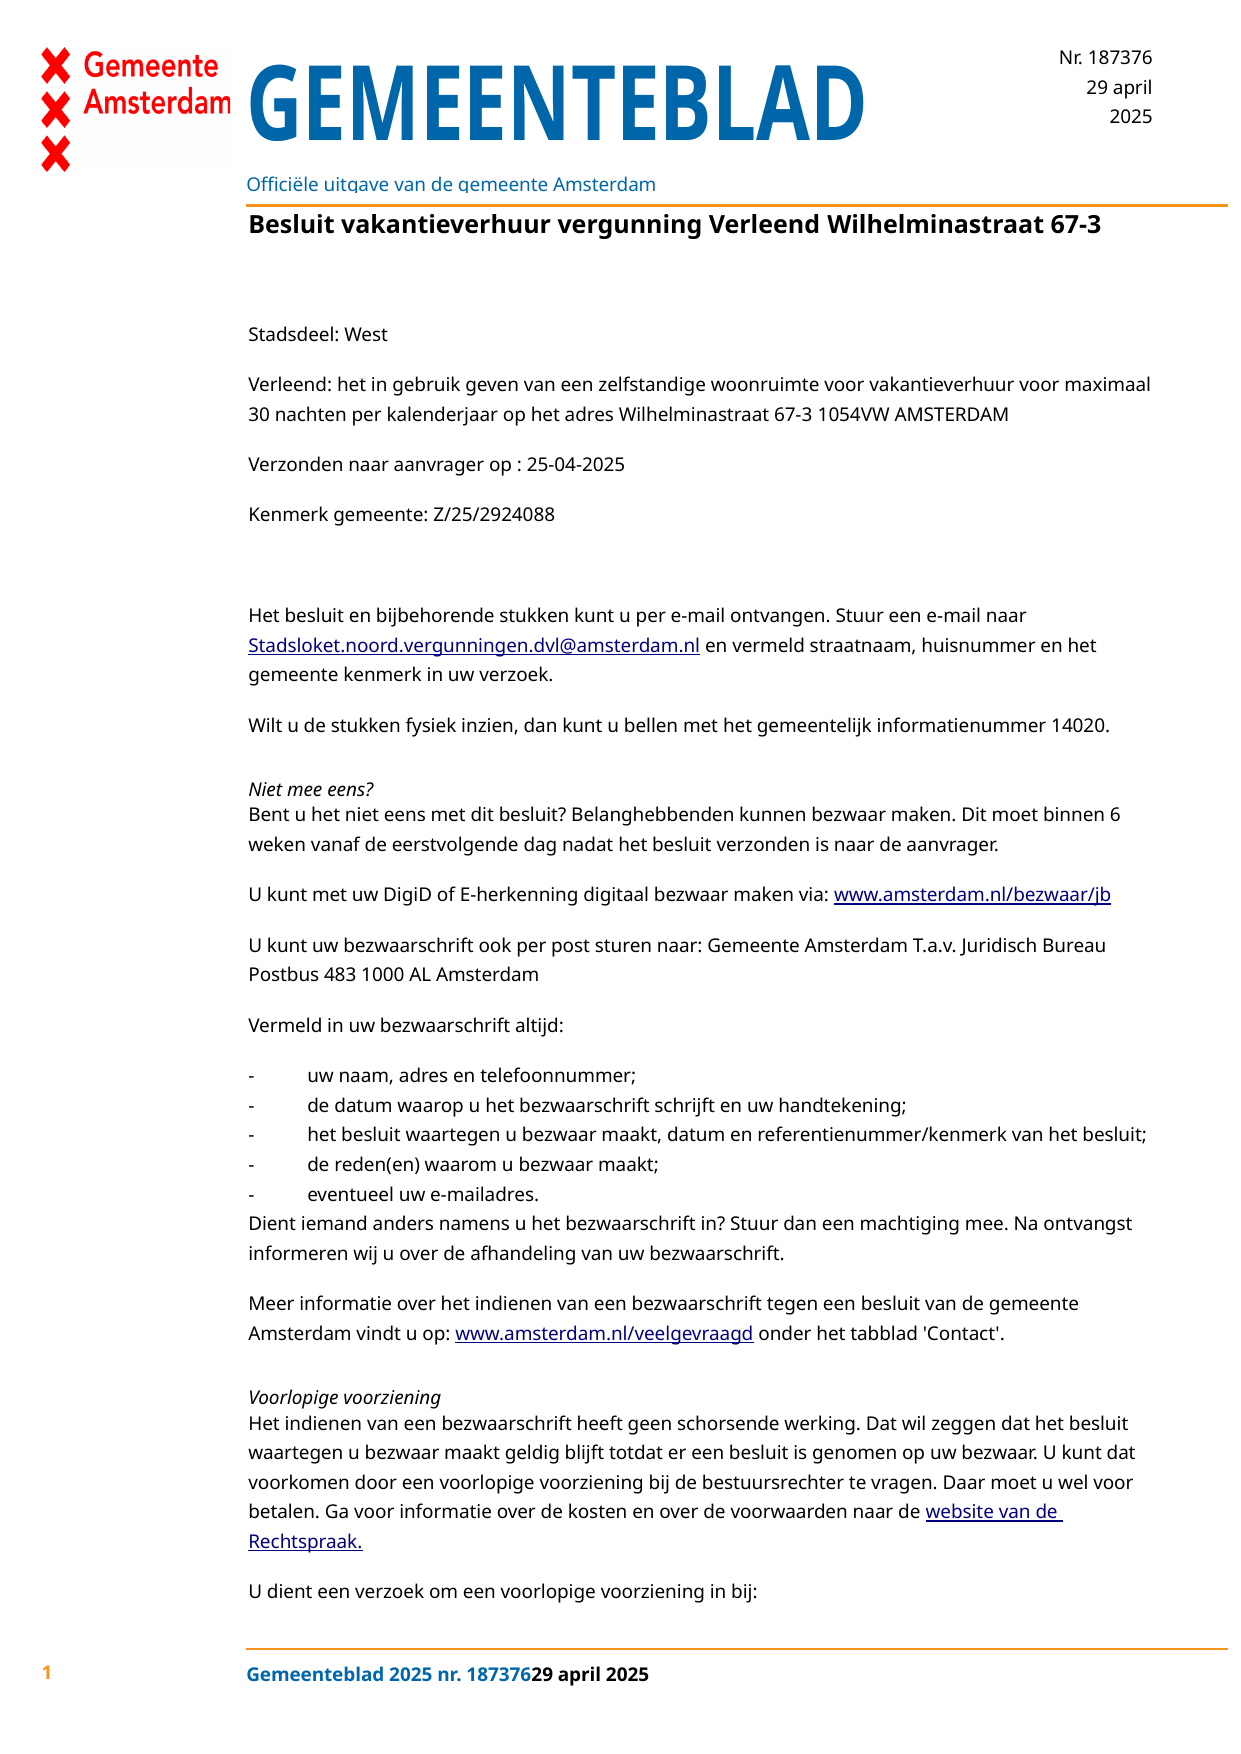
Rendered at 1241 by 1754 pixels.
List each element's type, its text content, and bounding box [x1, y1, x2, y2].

text Vermeld in uw bezwaarschrift altijd: [248, 1012, 1152, 1038]
text U kunt uw bezwaarschrift ook per post sturen naar: Gemeente Amsterdam T.a.v. Juridisch Bureau Postbus 483 1000 AL Amsterdam [248, 932, 1152, 987]
list de reden(en) waarom u bezwaar maakt; [248, 1151, 1152, 1177]
list eventueel uw e-mailadres. [248, 1181, 1152, 1207]
text Besluit vakantieverhuur vergunning Verleend Wilhelminastraat 67-3 [248, 207, 1152, 241]
text U kunt met uw DigiD of E-herkenning digitaal bezwaar maken via: www.amsterdam.nl/bezwaar/jb [248, 882, 1152, 907]
text Dient iemand anders namens u het bezwaarschrift in? Stuur dan een machtiging mee. Na ontvangst informeren wij u over de afhandeling van uw bezwaarschrift. [248, 1210, 1152, 1266]
picture [41, 47, 231, 172]
text Kenmerk gemeente: Z/25/2924088 [248, 502, 1152, 527]
text Voorlopige voorziening [248, 1384, 1152, 1410]
text Het indienen van een bezwaarschrift heeft geen schorsende werking. Dat wil zeggen dat het besluit waartegen u bezwaar maakt geldig blijft totdat er een besluit is genomen op uw bezwaar. U kunt dat voorkomen door een voorlopige voorziening bij de bestuursrechter te vragen. Daar moet u wel voor betalen. Ga voor informatie over de kosten en over de voorwaarden naar de website van de Rechtspraak. [248, 1410, 1152, 1554]
text Meer informatie over het indienen van een bezwaarschrift tegen een besluit van de gemeente Amsterdam vindt u op: www.amsterdam.nl/veelgevraagd onder het tabblad 'Contact'. [248, 1290, 1152, 1346]
text Verleend: het in gebruik geven van een zelfstandige woonruimte voor vakantieverhuur voor maximaal 30 nachten per kalenderjaar op het adres Wilhelminastraat 67-3 1054VW AMSTERDAM [248, 371, 1152, 426]
text Bent u het niet eens met dit besluit? Belanghebbenden kunnen bezwaar maken. Dit moet binnen 6 weken vanaf de eerstvolgende dag nadat het besluit verzonden is naar de aanvrager. [248, 802, 1152, 857]
text Het besluit en bijbehorende stukken kunt u per e-mail ontvangen. Stuur een e-mail naar Stadsloket.noord.vergunningen.dvl@amsterdam.nl en vermeld straatnaam, huisnummer en het gemeente kenmerk in uw verzoek. [248, 602, 1152, 687]
text Verzonden naar aanvrager op : 25-04-2025 [248, 451, 1152, 477]
list uw naam, adres en telefoonnummer; [248, 1062, 1152, 1088]
list het besluit waartegen u bezwaar maakt, datum en referentienummer/kenmerk van het besluit; [248, 1122, 1152, 1147]
list de datum waarop u het bezwaarschrift schrijft en uw handtekening; [248, 1092, 1152, 1118]
text Stadsdeel: West [248, 321, 1152, 346]
text Wilt u de stukken fysiek inzien, dan kunt u bellen met het gemeentelijk informatienummer 14020. [248, 712, 1152, 738]
text Niet mee eens? [248, 776, 1152, 802]
text U dient een verzoek om een voorlopige voorziening in bij: [248, 1578, 1152, 1604]
